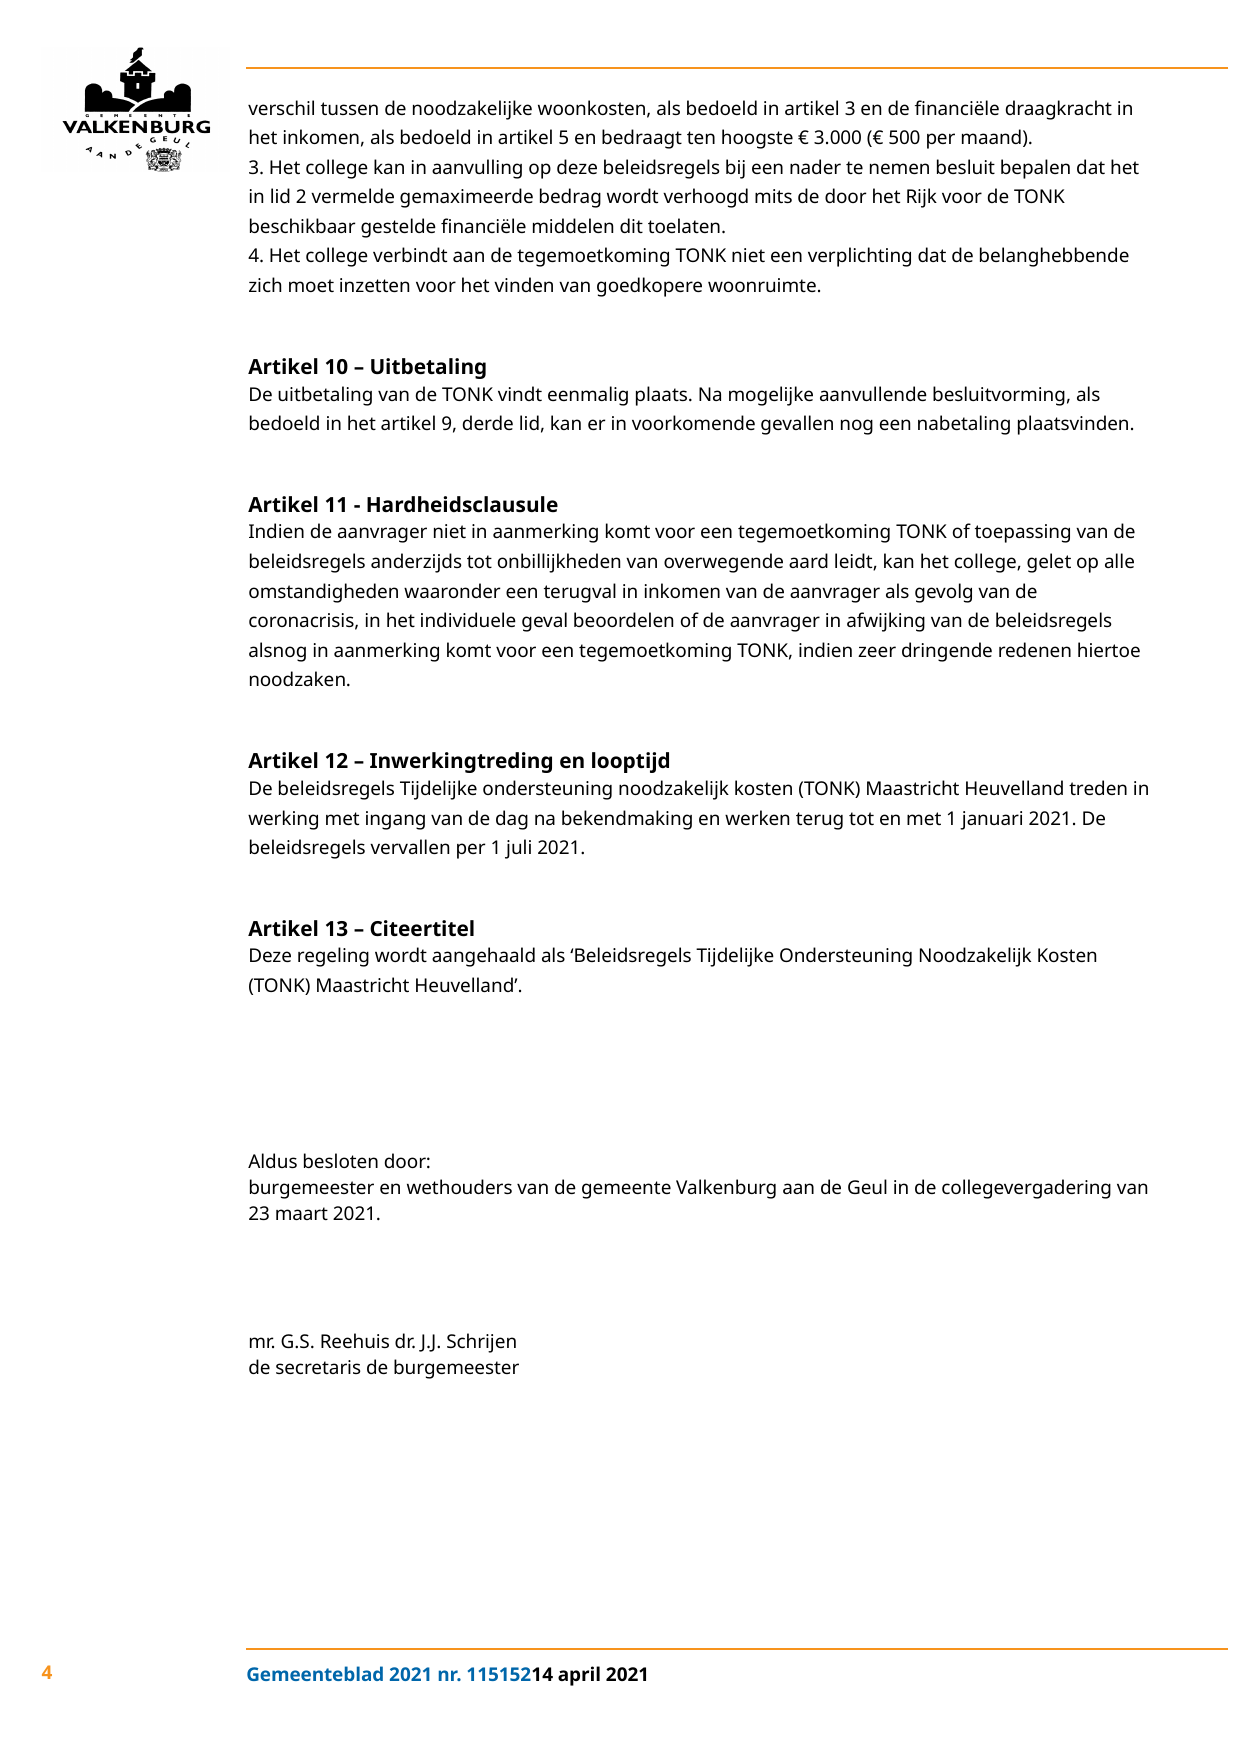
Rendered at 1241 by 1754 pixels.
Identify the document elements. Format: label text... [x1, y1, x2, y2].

text De beleidsregels Tijdelijke ondersteuning noodzakelijk kosten (TONK) Maastricht Heuvelland treden in werking met ingang van de dag na bekendmaking en werken terug tot en met 1 januari 2021. De beleidsregels vervallen per 1 juli 2021. [248, 775, 1152, 860]
text mr. G.S. Reehuis dr. J.J. Schrijen [248, 1328, 1152, 1354]
text Artikel 13 – Citeertitel [248, 914, 1152, 943]
text Deze regeling wordt aangehaald als ‘Beleidsregels Tijdelijke Ondersteuning Noodzakelijk Kosten (TONK) Maastricht Heuvelland’. [248, 943, 1152, 998]
text verschil tussen de noodzakelijke woonkosten, als bedoeld in artikel 3 en de financiële draagkracht in het inkomen, als bedoeld in artikel 5 en bedraagt ten hoogste € 3.000 (€ 500 per maand). [248, 95, 1152, 150]
text Artikel 11 - Hardheidsclausule [248, 490, 1152, 519]
text 3. Het college kan in aanvulling op deze beleidsregels bij een nader te nemen besluit bepalen dat het in lid 2 vermelde gemaximeerde bedrag wordt verhoogd mits de door het Rijk voor de TONK beschikbaar gestelde financiële middelen dit toelaten. [248, 154, 1152, 239]
picture [41, 47, 231, 172]
text Aldus besloten door: [248, 1148, 1152, 1174]
text de secretaris de burgemeester [248, 1354, 1152, 1380]
text 4. Het college verbindt aan de tegemoetkoming TONK niet een verplichting dat de belanghebbende zich moet inzetten voor het vinden van goedkopere woonruimte. [248, 243, 1152, 298]
text burgemeester en wethouders van de gemeente Valkenburg aan de Geul in de collegevergadering van 23 maart 2021. [248, 1174, 1152, 1226]
text Artikel 10 – Uitbetaling [248, 352, 1152, 381]
text Indien de aanvrager niet in aanmerking komt voor een tegemoetkoming TONK of toepassing van de beleidsregels anderzijds tot onbillijkheden van overwegende aard leidt, kan het college, gelet op alle omstandigheden waaronder een terugval in inkomen van de aanvrager als gevolg van de coronacrisis, in het individuele geval beoordelen of de aanvrager in afwijking van de beleidsregels alsnog in aanmerking komt voor een tegemoetkoming TONK, indien zeer dringende redenen hiertoe noodzaken. [248, 519, 1152, 692]
text Artikel 12 – Inwerkingtreding en looptijd [248, 747, 1152, 775]
text De uitbetaling van de TONK vindt eenmalig plaats. Na mogelijke aanvullende besluitvorming, als bedoeld in het artikel 9, derde lid, kan er in voorkomende gevallen nog een nabetaling plaatsvinden. [248, 381, 1152, 436]
